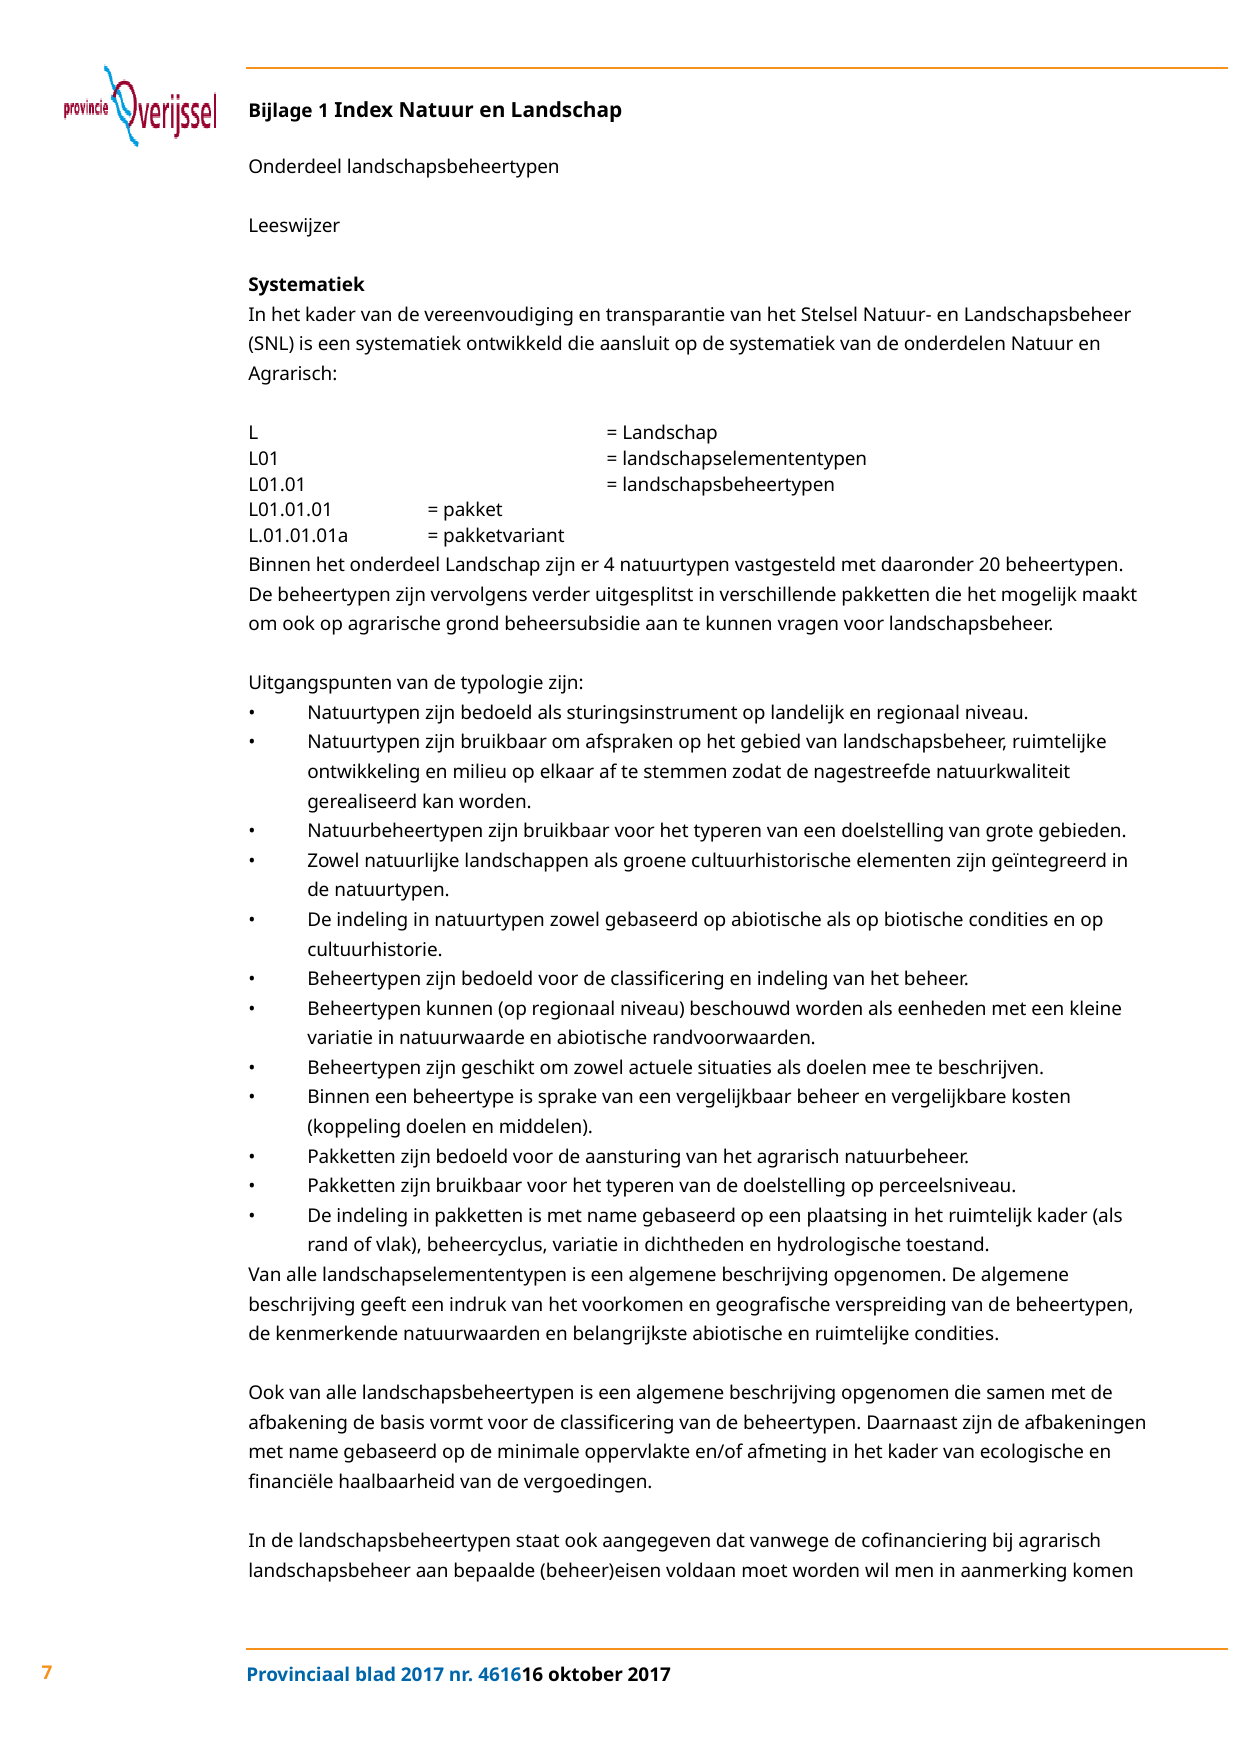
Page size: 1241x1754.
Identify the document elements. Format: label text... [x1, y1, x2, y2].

text In het kader van de vereenvoudiging en transparantie van het Stelsel Natuur- en Landschapsbeheer (SNL) is een systematiek ontwikkeld die aansluit op de systematiek van de onderdelen Natuur en Agrarisch: [248, 301, 1152, 386]
table_cell L01.01.01 [248, 496, 427, 522]
list Binnen een beheertype is sprake van een vergelijkbaar beheer en vergelijkbare kosten (koppeling doelen en middelen). [248, 1084, 1152, 1139]
list Natuurtypen zijn bruikbaar om afspraken op het gebied van landschapsbeheer, ruimtelijke ontwikkeling en milieu op elkaar af te stemmen zodat de nagestreefde natuurkwaliteit gerealiseerd kan worden. [248, 729, 1152, 813]
list Zowel natuurlijke landschappen als groene cultuurhistorische elementen zijn geïntegreerd in de natuurtypen. [248, 847, 1152, 902]
table_cell L.01.01.01a [248, 522, 427, 548]
table_cell = pakketvariant [427, 522, 606, 548]
list De indeling in pakketten is met name gebaseerd op een plaatsing in het ruimtelijk kader (als rand of vlak), beheercyclus, variatie in dichtheden en hydrologische toestand. [248, 1202, 1152, 1257]
text Bijlage 1 Index Natuur en Landschap [248, 95, 1152, 123]
list De indeling in natuurtypen zowel gebaseerd op abiotische als op biotische condities en op cultuurhistorie. [248, 906, 1152, 961]
list Beheertypen kunnen (op regionaal niveau) beschouwd worden als eenheden met een kleine variatie in natuurwaarde en abiotische randvoorwaarden. [248, 995, 1152, 1050]
table_cell [427, 445, 606, 471]
table_cell [606, 522, 1152, 548]
text Leeswijzer [248, 212, 1152, 238]
text Onderdeel landschapsbeheertypen [248, 153, 1152, 179]
table_cell L01.01 [248, 471, 427, 496]
list Beheertypen zijn geschikt om zowel actuele situaties als doelen mee te beschrijven. [248, 1054, 1152, 1080]
text Uitgangspunten van de typologie zijn: [248, 669, 1152, 695]
table_header [427, 419, 606, 445]
text Binnen het onderdeel Landschap zijn er 4 natuurtypen vastgesteld met daaronder 20 beheertypen. De beheertypen zijn vervolgens verder uitgesplitst in verschillende pakketten die het mogelijk maakt om ook op agrarische grond beheersubsidie aan te kunnen vragen voor landschapsbeheer. [248, 551, 1152, 636]
text In de landschapsbeheertypen staat ook aangegeven dat vanwege de cofinanciering bij agrarisch landschapsbeheer aan bepaalde (beheer)eisen voldaan moet worden wil men in aanmerking komen [248, 1527, 1152, 1583]
table_cell L01 [248, 445, 427, 471]
list Pakketten zijn bruikbaar voor het typeren van de doelstelling op perceelsniveau. [248, 1172, 1152, 1198]
text Van alle landschapselemententypen is een algemene beschrijving opgenomen. De algemene beschrijving geeft een indruk van het voorkomen en geografische verspreiding van de beheertypen, de kenmerkende natuurwaarden en belangrijkste abiotische en ruimtelijke condities. [248, 1261, 1152, 1346]
table_header = Landschap [606, 419, 1152, 445]
table_cell = pakket [427, 496, 606, 522]
list Pakketten zijn bedoeld voor de aansturing van het agrarisch natuurbeheer. [248, 1143, 1152, 1168]
table_cell [606, 496, 1152, 522]
table_header L [248, 419, 427, 445]
list Natuurtypen zijn bedoeld als sturingsinstrument op landelijk en regionaal niveau. [248, 699, 1152, 725]
table_cell = landschapselemententypen [606, 445, 1152, 471]
text Ook van alle landschapsbeheertypen is een algemene beschrijving opgenomen die samen met de afbakening de basis vormt voor de classificering van de beheertypen. Daarnaast zijn de afbakeningen met name gebaseerd op de minimale oppervlakte en/of afmeting in het kader van ecologische en financiële haalbaarheid van de vergoedingen. [248, 1379, 1152, 1494]
picture [41, 47, 231, 172]
list Beheertypen zijn bedoeld voor de classificering en indeling van het beheer. [248, 965, 1152, 991]
table_cell [427, 471, 606, 496]
text Systematiek [248, 271, 1152, 297]
list Natuurbeheertypen zijn bruikbaar voor het typeren van een doelstelling van grote gebieden. [248, 817, 1152, 843]
table_cell = landschapsbeheertypen [606, 471, 1152, 496]
